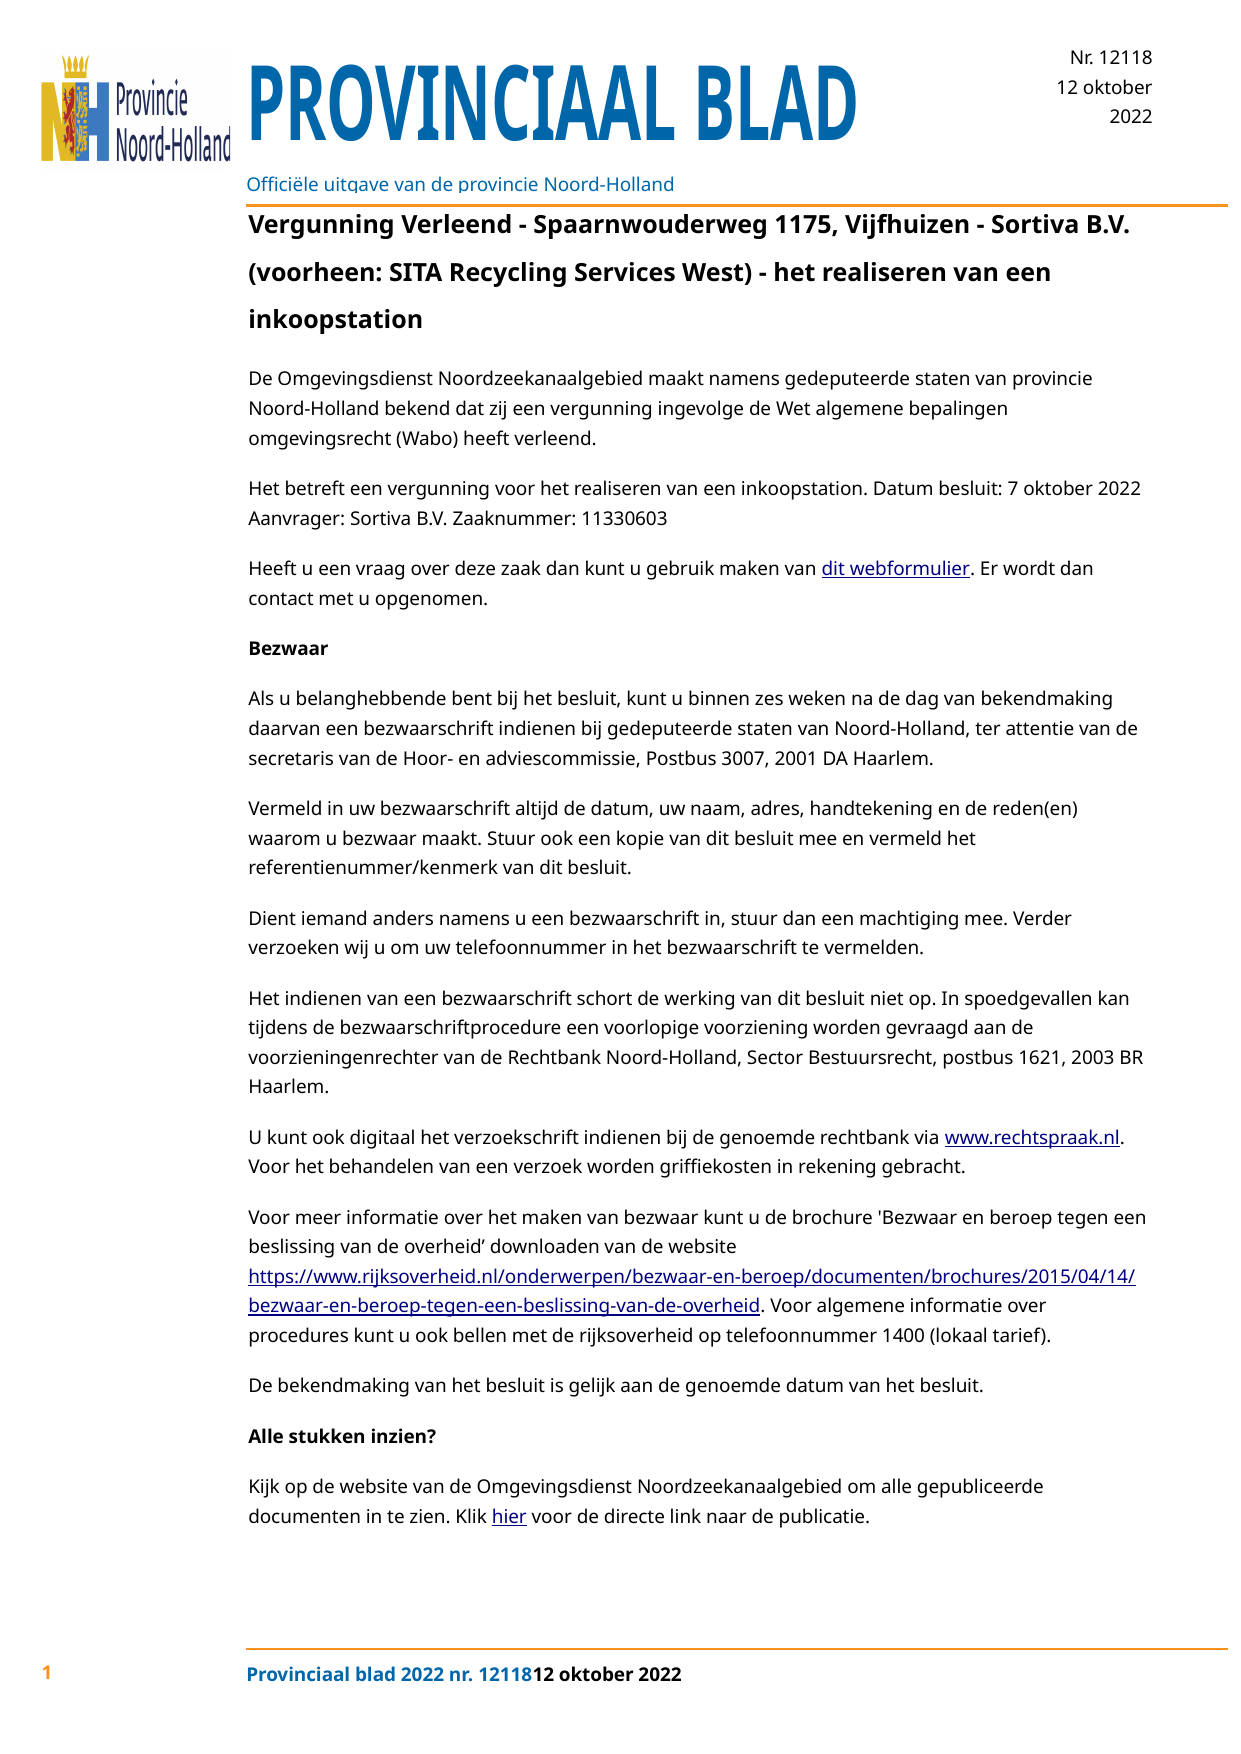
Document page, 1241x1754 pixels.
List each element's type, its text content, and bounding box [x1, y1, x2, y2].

text Alle stukken inzien? [248, 1423, 1152, 1449]
text Bezwaar [248, 635, 1152, 661]
text De bekendmaking van het besluit is gelijk aan de genoemde datum van het besluit. [248, 1373, 1152, 1398]
text Het betreft een vergunning voor het realiseren van een inkoopstation. Datum besluit: 7 oktober 2022 Aanvrager: Sortiva B.V. Zaaknummer: 11330603 [248, 475, 1152, 530]
picture [41, 47, 231, 172]
text Het indienen van een bezwaarschrift schort de werking van dit besluit niet op. In spoedgevallen kan tijdens de bezwaarschriftprocedure een voorlopige voorziening worden gevraagd aan de voorzieningenrechter van de Rechtbank Noord-Holland, Sector Bestuursrecht, postbus 1621, 2003 BR Haarlem. [248, 985, 1152, 1099]
text Heeft u een vraag over deze zaak dan kunt u gebruik maken van dit webformulier. Er wordt dan contact met u opgenomen. [248, 555, 1152, 610]
text Voor meer informatie over het maken van bezwaar kunt u de brochure 'Bezwaar en beroep tegen een beslissing van de overheid’ downloaden van de website https://www.rijksoverheid.nl/onderwerpen/bezwaar-en-beroep/documenten/brochures/2015/04/14/bezwaar-en-beroep-tegen-een-beslissing-van-de-overheid. Voor algemene informatie over procedures kunt u ook bellen met de rijksoverheid op telefoonnummer 1400 (lokaal tarief). [248, 1204, 1152, 1348]
text Vermeld in uw bezwaarschrift altijd de datum, uw naam, adres, handtekening en de reden(en) waarom u bezwaar maakt. Stuur ook een kopie van dit besluit mee en vermeld het referentienummer/kenmerk van dit besluit. [248, 795, 1152, 880]
text U kunt ook digitaal het verzoekschrift indienen bij de genoemde rechtbank via www.rechtspraak.nl. Voor het behandelen van een verzoek worden griffiekosten in rekening gebracht. [248, 1124, 1152, 1179]
text De Omgevingsdienst Noordzeekanaalgebied maakt namens gedeputeerde staten van provincie Noord-Holland bekend dat zij een vergunning ingevolge de Wet algemene bepalingen omgevingsrecht (Wabo) heeft verleend. [248, 366, 1152, 450]
text Als u belanghebbende bent bij het besluit, kunt u binnen zes weken na de dag van bekendmaking daarvan een bezwaarschrift indienen bij gedeputeerde staten van Noord-Holland, ter attentie van de secretaris van de Hoor- en adviescommissie, Postbus 3007, 2001 DA Haarlem. [248, 686, 1152, 770]
text Vergunning Verleend - Spaarnwouderweg 1175, Vijfhuizen - Sortiva B.V. (voorheen: SITA Recycling Services West) - het realiseren van een inkoopstation [248, 207, 1152, 336]
text Kijk op de website van de Omgevingsdienst Noordzeekanaalgebied om alle gepubliceerde documenten in te zien. Klik hier voor de directe link naar de publicatie. [248, 1473, 1152, 1529]
text Dient iemand anders namens u een bezwaarschrift in, stuur dan een machtiging mee. Verder verzoeken wij u om uw telefoonnummer in het bezwaarschrift te vermelden. [248, 905, 1152, 960]
